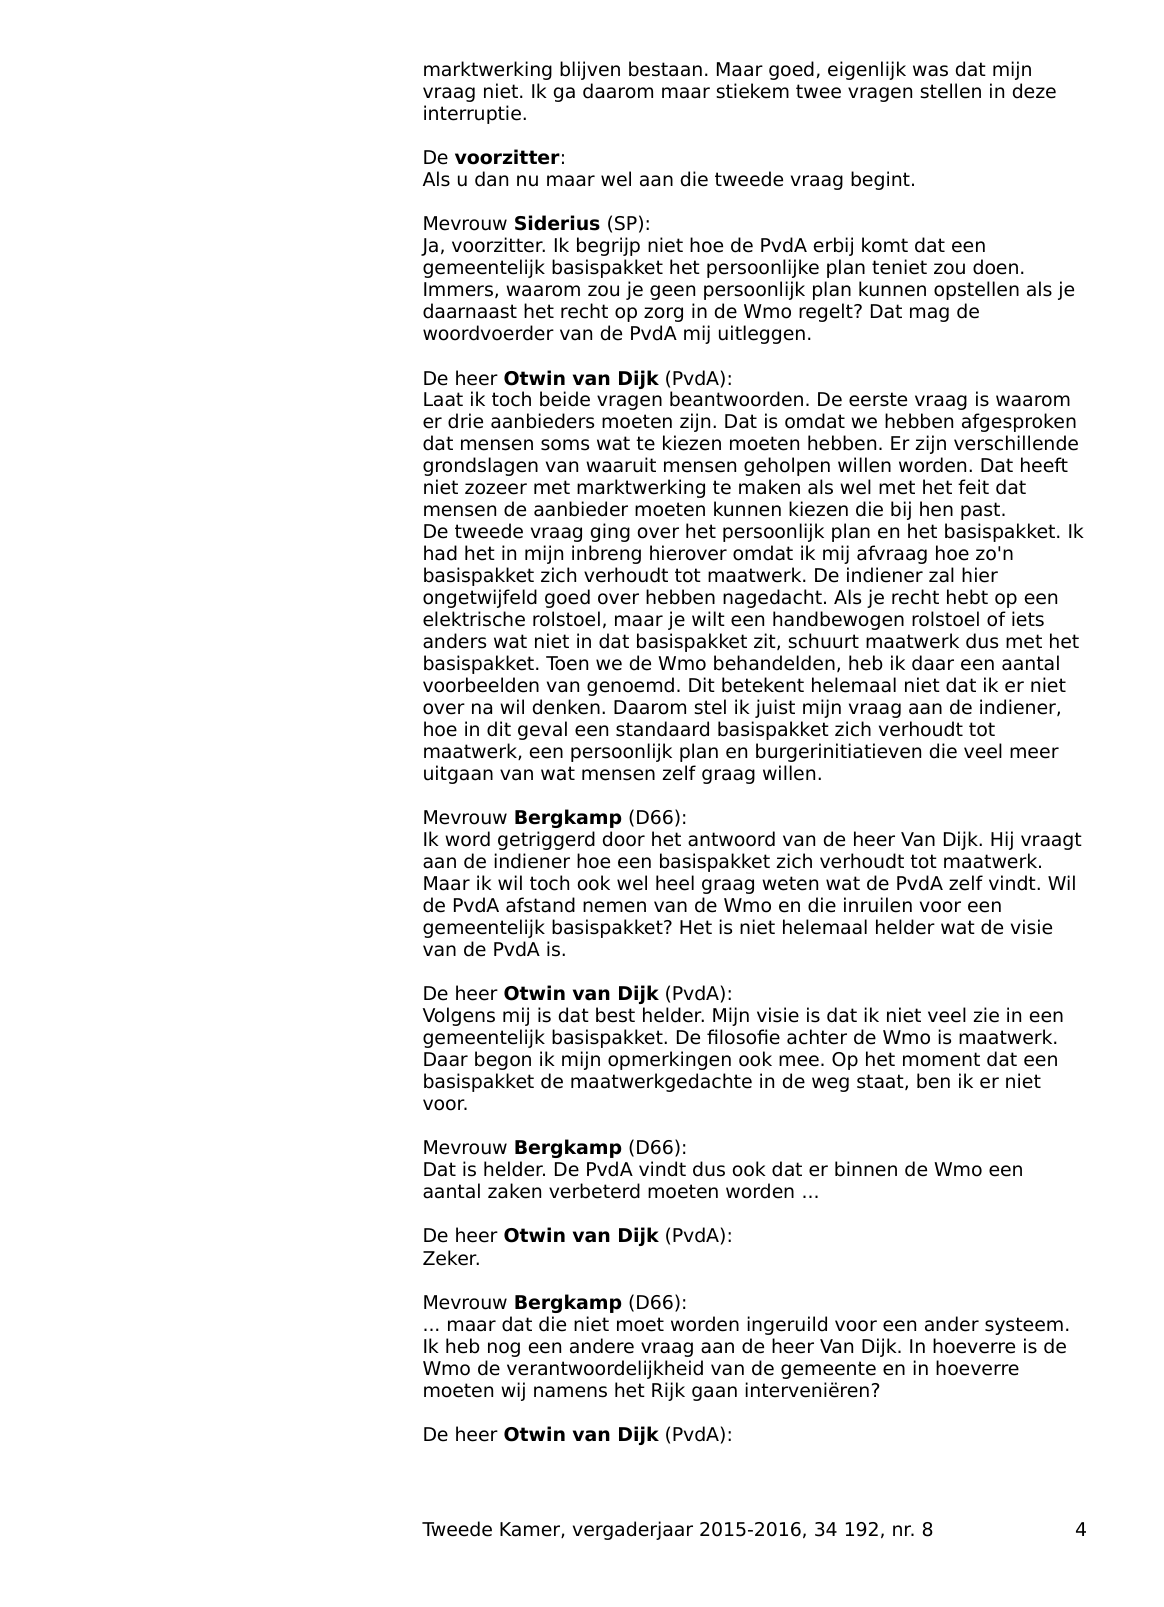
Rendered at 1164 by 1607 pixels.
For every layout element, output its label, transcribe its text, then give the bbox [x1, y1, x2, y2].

text ... maar dat die niet moet worden ingeruild voor een ander systeem. [422, 1313, 1087, 1336]
text De heer Otwin van Dijk (PvdA): [422, 1424, 1087, 1446]
text Als u dan nu maar wel aan die tweede vraag begint. [422, 169, 1087, 191]
text De heer Otwin van Dijk (PvdA): [422, 1225, 1087, 1247]
text De tweede vraag ging over het persoonlijk plan en het basispakket. Ik had het in mijn inbreng hierover omdat ik mij afvraag hoe zo'n basispakket zich verhoudt tot maatwerk. De indiener zal hier ongetwijfeld goed over hebben nagedacht. Als je recht hebt op een elektrische rolstoel, maar je wilt een handbewogen rolstoel of iets anders wat niet in dat basispakket zit, schuurt maatwerk dus met het basispakket. Toen we de Wmo behandelden, heb ik daar een aantal voorbeelden van genoemd. Dit betekent helemaal niet dat ik er niet over na wil denken. Daarom stel ik juist mijn vraag aan de indiener, hoe in dit geval een standaard basispakket zich verhoudt tot maatwerk, een persoonlijk plan en burgerinitiatieven die veel meer uitgaan van wat mensen zelf graag willen. [422, 521, 1087, 785]
text Ik heb nog een andere vraag aan de heer Van Dijk. In hoeverre is de Wmo de verantwoordelijkheid van de gemeente en in hoeverre moeten wij namens het Rijk gaan interveniëren? [422, 1336, 1087, 1401]
text Mevrouw Bergkamp (D66): [422, 807, 1087, 829]
text Volgens mij is dat best helder. Mijn visie is dat ik niet veel zie in een gemeentelijk basispakket. De filosofie achter de Wmo is maatwerk. Daar begon ik mijn opmerkingen ook mee. Op het moment dat een basispakket de maatwerkgedachte in de weg staat, ben ik er niet voor. [422, 1005, 1087, 1115]
text Ik word getriggerd door het antwoord van de heer Van Dijk. Hij vraagt aan de indiener hoe een basispakket zich verhoudt tot maatwerk. Maar ik wil toch ook wel heel graag weten wat de PvdA zelf vindt. Wil de PvdA afstand nemen van de Wmo en die inruilen voor een gemeentelijk basispakket? Het is niet helemaal helder wat de visie van de PvdA is. [422, 829, 1087, 961]
text Mevrouw Bergkamp (D66): [422, 1292, 1087, 1313]
text Laat ik toch beide vragen beantwoorden. De eerste vraag is waarom er drie aanbieders moeten zijn. Dat is omdat we hebben afgesproken dat mensen soms wat te kiezen moeten hebben. Er zijn verschillende grondslagen van waaruit mensen geholpen willen worden. Dat heeft niet zozeer met marktwerking te maken als wel met het feit dat mensen de aanbieder moeten kunnen kiezen die bij hen past. [422, 389, 1087, 521]
text Zeker. [422, 1247, 1087, 1269]
text Mevrouw Siderius (SP): [422, 213, 1087, 235]
text Dat is helder. De PvdA vindt dus ook dat er binnen de Wmo een aantal zaken verbeterd moeten worden ... [422, 1159, 1087, 1203]
text De heer Otwin van Dijk (PvdA): [422, 983, 1087, 1005]
text De heer Otwin van Dijk (PvdA): [422, 367, 1087, 389]
text Mevrouw Bergkamp (D66): [422, 1137, 1087, 1159]
text De voorzitter: [422, 147, 1087, 169]
text Ja, voorzitter. Ik begrijp niet hoe de PvdA erbij komt dat een gemeentelijk basispakket het persoonlijke plan teniet zou doen. Immers, waarom zou je geen persoonlijk plan kunnen opstellen als je daarnaast het recht op zorg in de Wmo regelt? Dat mag de woordvoerder van de PvdA mij uitleggen. [422, 235, 1087, 345]
text marktwerking blijven bestaan. Maar goed, eigenlijk was dat mijn vraag niet. Ik ga daarom maar stiekem twee vragen stellen in deze interruptie. [422, 59, 1087, 125]
